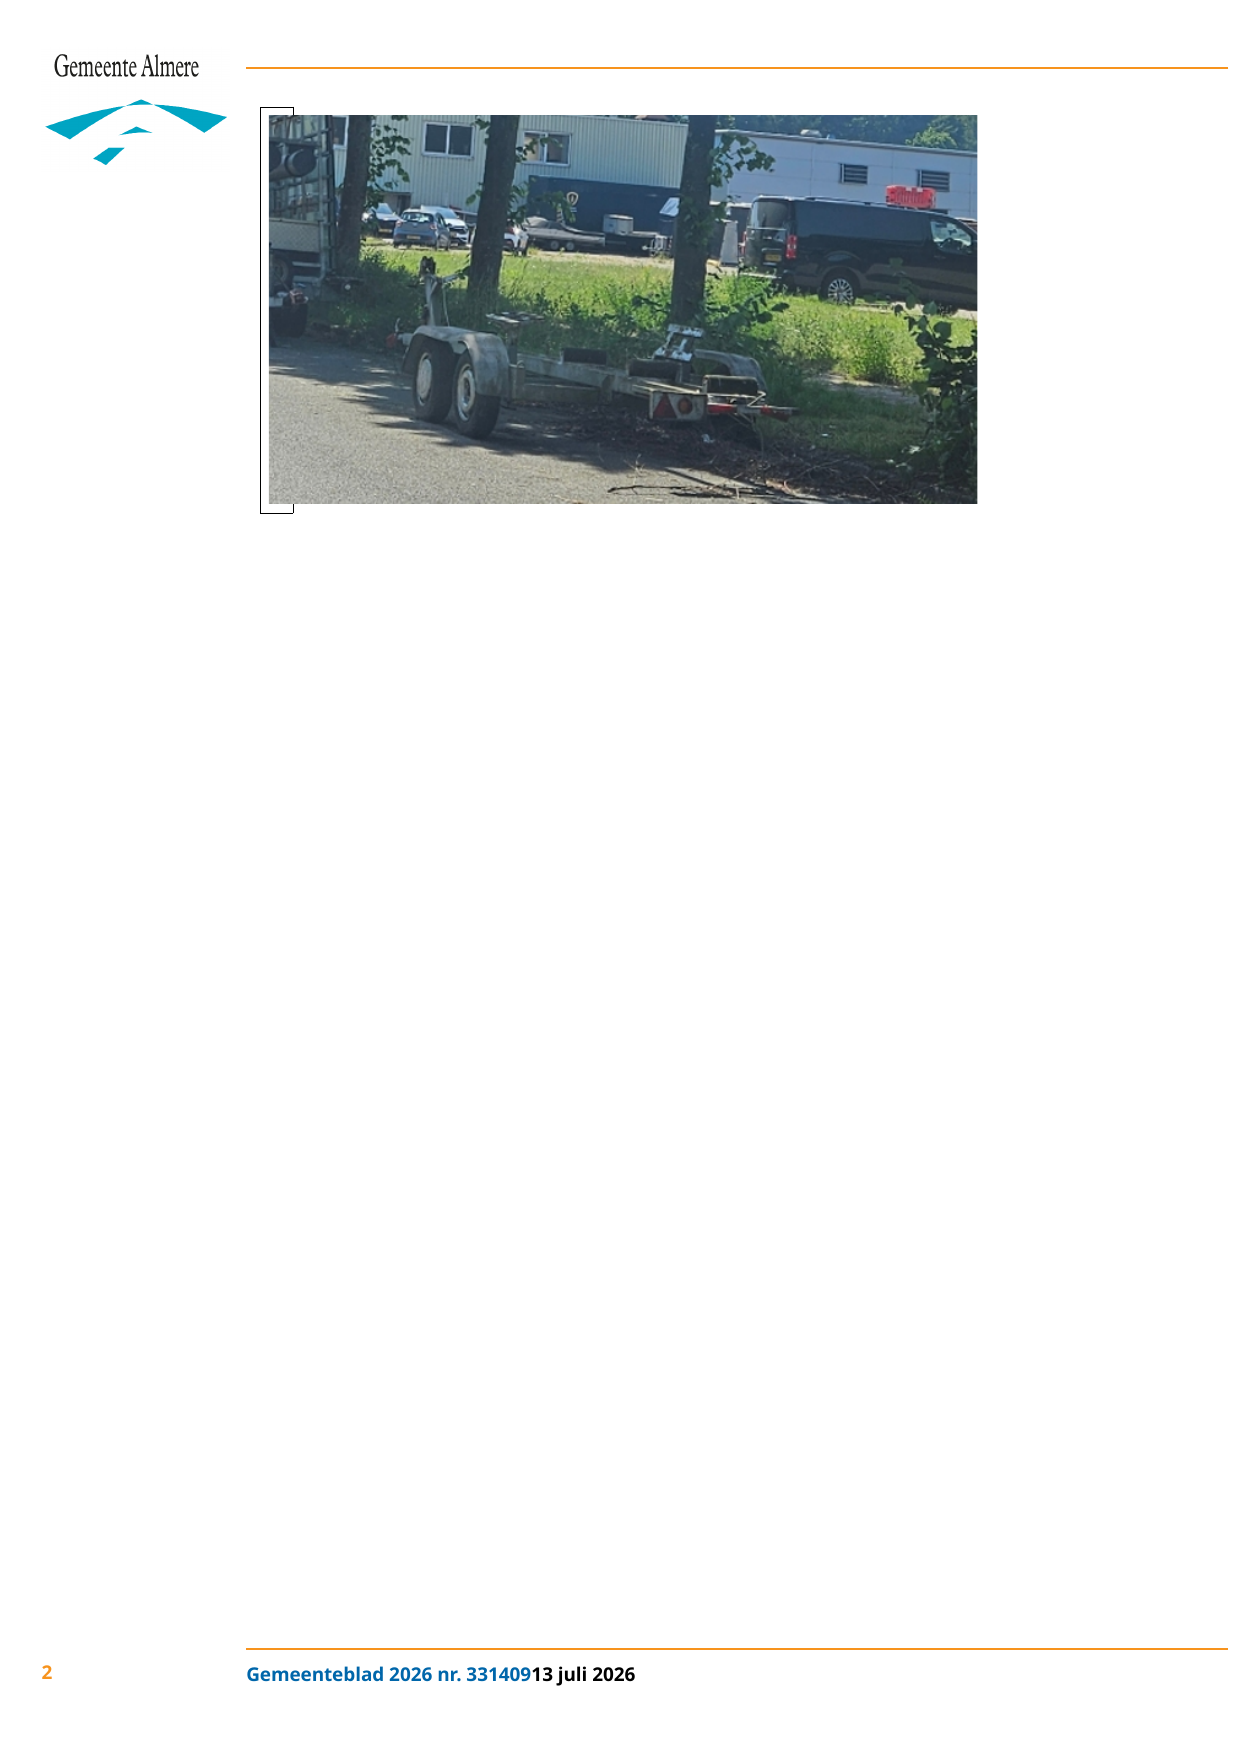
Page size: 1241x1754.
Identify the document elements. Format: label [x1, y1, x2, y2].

picture [41, 47, 231, 172]
picture [268, 115, 978, 504]
